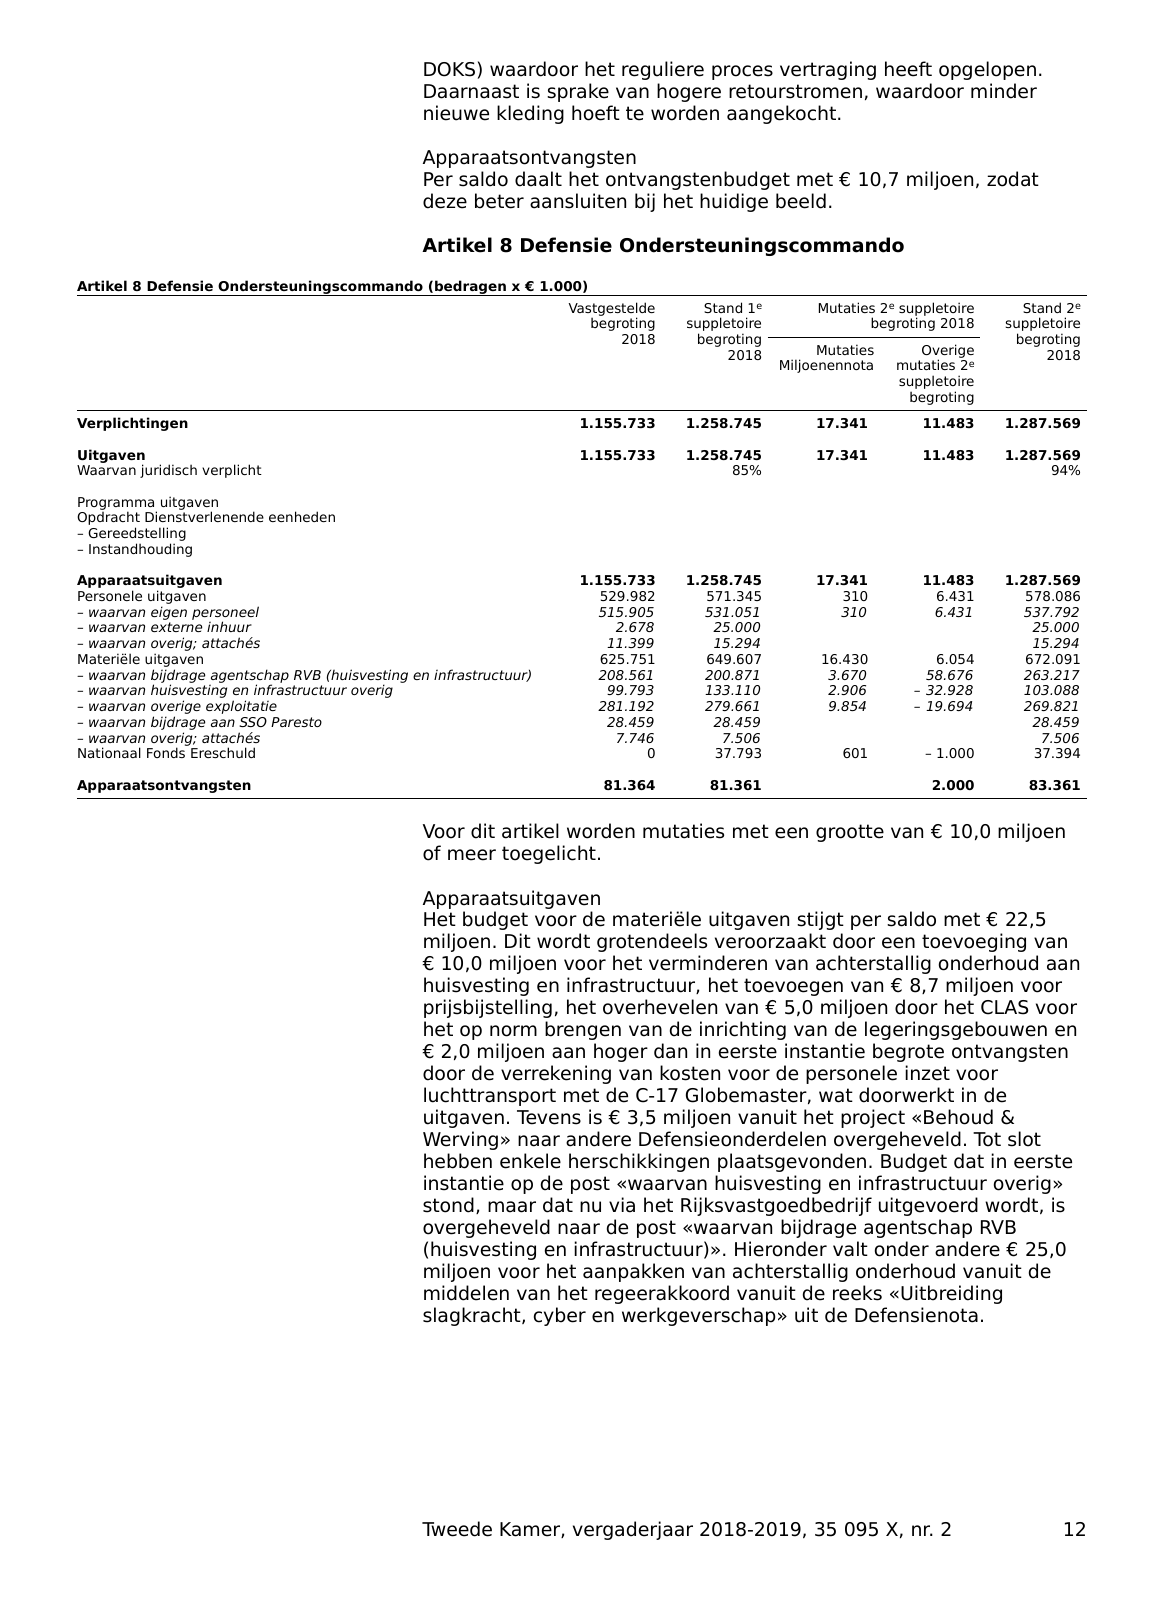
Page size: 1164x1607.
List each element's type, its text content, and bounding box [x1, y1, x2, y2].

table_cell [768, 730, 874, 746]
table_cell [77, 762, 555, 778]
table_cell 16.430 [768, 652, 874, 667]
table_cell 6.431 [874, 605, 980, 620]
table_cell 2.678 [555, 620, 661, 636]
table_cell 531.051 [661, 605, 768, 620]
table_cell 1.258.745 [661, 411, 768, 432]
table_cell 1.155.733 [555, 447, 661, 463]
table_cell 28.459 [661, 715, 768, 730]
table_cell [768, 636, 874, 652]
table_cell 103.088 [980, 683, 1087, 699]
table_cell [768, 526, 874, 542]
table_cell – Gereedstelling [77, 526, 555, 542]
table_cell [980, 542, 1087, 557]
table_cell Stand 2e suppletoire begroting 2018 [980, 296, 1087, 410]
table_cell 37.793 [661, 746, 768, 762]
table_cell [661, 558, 768, 573]
table_cell 25.000 [661, 620, 768, 636]
table_cell [77, 479, 555, 494]
text Voor dit artikel worden mutaties met een grootte van € 10,0 miljoen of meer toegelicht. [422, 821, 1087, 865]
table_cell 1.258.745 [661, 573, 768, 589]
table_cell [77, 432, 555, 447]
table_cell [661, 510, 768, 526]
table_cell [874, 463, 980, 479]
table_cell [555, 510, 661, 526]
table_cell Overige mutaties 2e suppletoire begroting [874, 338, 980, 410]
text Het budget voor de materiële uitgaven stijgt per saldo met € 22,5 miljoen. Dit wordt grotendeels veroorzaakt door een toevoeging van € 10,0 miljoen voor het verminderen van achterstallig onderhoud aan huisvesting en infrastructuur, het toevoegen van € 8,7 miljoen voor prijsbijstelling, het overhevelen van € 5,0 miljoen door het CLAS voor het op norm brengen van de inrichting van de legeringsgebouwen en € 2,0 miljoen aan hoger dan in eerste instantie begrote ontvangsten door de verrekening van kosten voor de personele inzet voor luchttransport met de C-17 Globemaster, wat doorwerkt in de uitgaven. Tevens is € 3,5 miljoen vanuit het project «Behoud & Werving» naar andere Defensieonderdelen overgeheveld. Tot slot hebben enkele herschikkingen plaatsgevonden. Budget dat in eerste instantie op de post «waarvan huisvesting en infrastructuur overig» stond, maar dat nu via het Rijksvastgoedbedrijf uitgevoerd wordt, is overgeheveld naar de post «waarvan bijdrage agentschap RVB (huisvesting en infrastructuur)». Hieronder valt onder andere € 25,0 miljoen voor het aanpakken van achterstallig onderhoud vanuit de middelen van het regeerakkoord vanuit de reeks «Uitbreiding slagkracht, cyber en werkgeverschap» uit de Defensienota. [422, 909, 1087, 1327]
text Per saldo daalt het ontvangstenbudget met € 10,7 miljoen, zodat deze beter aansluiten bij het huidige beeld. [422, 169, 1087, 213]
table_cell [768, 620, 874, 636]
table_cell 7.746 [555, 730, 661, 746]
table_cell 601 [768, 746, 874, 762]
table_cell – waarvan bijdrage aan SSO Paresto [77, 715, 555, 730]
table_cell – waarvan bijdrage agentschap RVB (huisvesting en infrastructuur) [77, 668, 555, 683]
table_cell 83.361 [980, 778, 1087, 798]
table_cell Programma uitgaven [77, 495, 555, 510]
table_cell [874, 510, 980, 526]
table_cell 11.483 [874, 447, 980, 463]
table_cell Waarvan juridisch verplicht [77, 463, 555, 479]
table_header Artikel 8 Defensie Ondersteuningscommando (bedragen x € 1.000) [77, 279, 1087, 295]
table_cell 0 [555, 746, 661, 762]
table_cell 37.394 [980, 746, 1087, 762]
table_cell [555, 463, 661, 479]
table_cell Mutaties Miljoenennota [768, 338, 874, 410]
table_cell [661, 762, 768, 778]
table_cell [980, 526, 1087, 542]
text Apparaatsuitgaven [422, 887, 1087, 909]
table_cell 200.871 [661, 668, 768, 683]
table_cell 25.000 [980, 620, 1087, 636]
table_cell 2.000 [874, 778, 980, 798]
table_cell 529.982 [555, 589, 661, 604]
table_cell [768, 432, 874, 447]
table_cell Nationaal Fonds Ereschuld [77, 746, 555, 762]
table_cell Apparaatsontvangsten [77, 778, 555, 798]
table_cell 1.155.733 [555, 411, 661, 432]
table_cell [874, 762, 980, 778]
table_cell 6.431 [874, 589, 980, 604]
table_cell 2.906 [768, 683, 874, 699]
table_cell 17.341 [768, 447, 874, 463]
table_cell [555, 762, 661, 778]
table_cell [980, 495, 1087, 510]
table_cell [874, 432, 980, 447]
table_cell [768, 762, 874, 778]
text Apparaatsontvangsten [422, 147, 1087, 169]
table_cell 11.483 [874, 573, 980, 589]
table_cell Materiële uitgaven [77, 652, 555, 667]
table_cell [980, 762, 1087, 778]
table_cell [874, 558, 980, 573]
table_cell [555, 542, 661, 557]
table_cell 208.561 [555, 668, 661, 683]
table_cell 99.793 [555, 683, 661, 699]
table_cell 17.341 [768, 411, 874, 432]
table_cell [661, 526, 768, 542]
table_cell [661, 479, 768, 494]
table_cell [555, 495, 661, 510]
table_cell 11.399 [555, 636, 661, 652]
table_cell 11.483 [874, 411, 980, 432]
table_cell Vastgestelde begroting 2018 [555, 296, 661, 410]
table_cell [661, 542, 768, 557]
table_cell [555, 526, 661, 542]
table_cell – waarvan eigen personeel [77, 605, 555, 620]
table_cell – Instandhouding [77, 542, 555, 557]
table_cell [555, 479, 661, 494]
table_cell 7.506 [661, 730, 768, 746]
table_cell 1.287.569 [980, 447, 1087, 463]
table_cell [980, 510, 1087, 526]
table_cell 578.086 [980, 589, 1087, 604]
table_cell [555, 432, 661, 447]
table_cell 672.091 [980, 652, 1087, 667]
table_cell – 19.694 [874, 699, 980, 715]
table_cell [77, 296, 555, 410]
table_cell 15.294 [661, 636, 768, 652]
subtitle Artikel 8 Defensie Ondersteuningscommando [422, 235, 1087, 257]
table_cell – waarvan overig; attachés [77, 636, 555, 652]
table_cell [874, 542, 980, 557]
table_cell [768, 463, 874, 479]
table_cell Personele uitgaven [77, 589, 555, 604]
table_cell 15.294 [980, 636, 1087, 652]
table_cell 625.751 [555, 652, 661, 667]
table_cell [768, 495, 874, 510]
table_cell 6.054 [874, 652, 980, 667]
table_cell – 32.928 [874, 683, 980, 699]
table_cell 85% [661, 463, 768, 479]
table_cell [661, 495, 768, 510]
table_cell Uitgaven [77, 447, 555, 463]
table_cell – 1.000 [874, 746, 980, 762]
table_cell 9.854 [768, 699, 874, 715]
table_cell [980, 432, 1087, 447]
table_cell 1.155.733 [555, 573, 661, 589]
table_cell [77, 558, 555, 573]
table_cell [661, 432, 768, 447]
table_cell 7.506 [980, 730, 1087, 746]
table_cell 17.341 [768, 573, 874, 589]
table_cell 310 [768, 589, 874, 604]
table_cell 515.905 [555, 605, 661, 620]
table_cell 3.670 [768, 668, 874, 683]
table_cell 649.607 [661, 652, 768, 667]
table_cell 263.217 [980, 668, 1087, 683]
table_cell – waarvan overige exploitatie [77, 699, 555, 715]
table_cell 28.459 [555, 715, 661, 730]
table_cell [768, 715, 874, 730]
table_cell 58.676 [874, 668, 980, 683]
table_cell 81.361 [661, 778, 768, 798]
table_cell [874, 636, 980, 652]
table_cell 133.110 [661, 683, 768, 699]
table_cell 94% [980, 463, 1087, 479]
table_cell 537.792 [980, 605, 1087, 620]
table_cell [874, 620, 980, 636]
table_cell [874, 730, 980, 746]
table_cell Mutaties 2e suppletoire begroting 2018 [768, 296, 980, 337]
table_cell [874, 495, 980, 510]
table_cell 269.821 [980, 699, 1087, 715]
table_cell [874, 715, 980, 730]
table_cell [555, 558, 661, 573]
table_cell 1.258.745 [661, 447, 768, 463]
table_cell Apparaatsuitgaven [77, 573, 555, 589]
table_cell 310 [768, 605, 874, 620]
table_cell [980, 558, 1087, 573]
table_cell Stand 1e suppletoire begroting 2018 [661, 296, 768, 410]
table_cell [768, 479, 874, 494]
table_cell [768, 778, 874, 798]
table_cell [768, 542, 874, 557]
table_cell Verplichtingen [77, 411, 555, 432]
table_cell 28.459 [980, 715, 1087, 730]
table_cell 571.345 [661, 589, 768, 604]
table_cell – waarvan huisvesting en infrastructuur overig [77, 683, 555, 699]
table_cell [768, 558, 874, 573]
table_cell 81.364 [555, 778, 661, 798]
table_cell [768, 510, 874, 526]
table_cell 1.287.569 [980, 573, 1087, 589]
table_cell 1.287.569 [980, 411, 1087, 432]
table_cell [980, 479, 1087, 494]
table_cell 281.192 [555, 699, 661, 715]
table_cell [874, 479, 980, 494]
table_cell – waarvan externe inhuur [77, 620, 555, 636]
table_cell Opdracht Dienstverlenende eenheden [77, 510, 555, 526]
table_cell [874, 526, 980, 542]
table_cell 279.661 [661, 699, 768, 715]
table_cell – waarvan overig; attachés [77, 730, 555, 746]
text DOKS) waardoor het reguliere proces vertraging heeft opgelopen. Daarnaast is sprake van hogere retourstromen, waardoor minder nieuwe kleding hoeft te worden aangekocht. [422, 59, 1087, 125]
